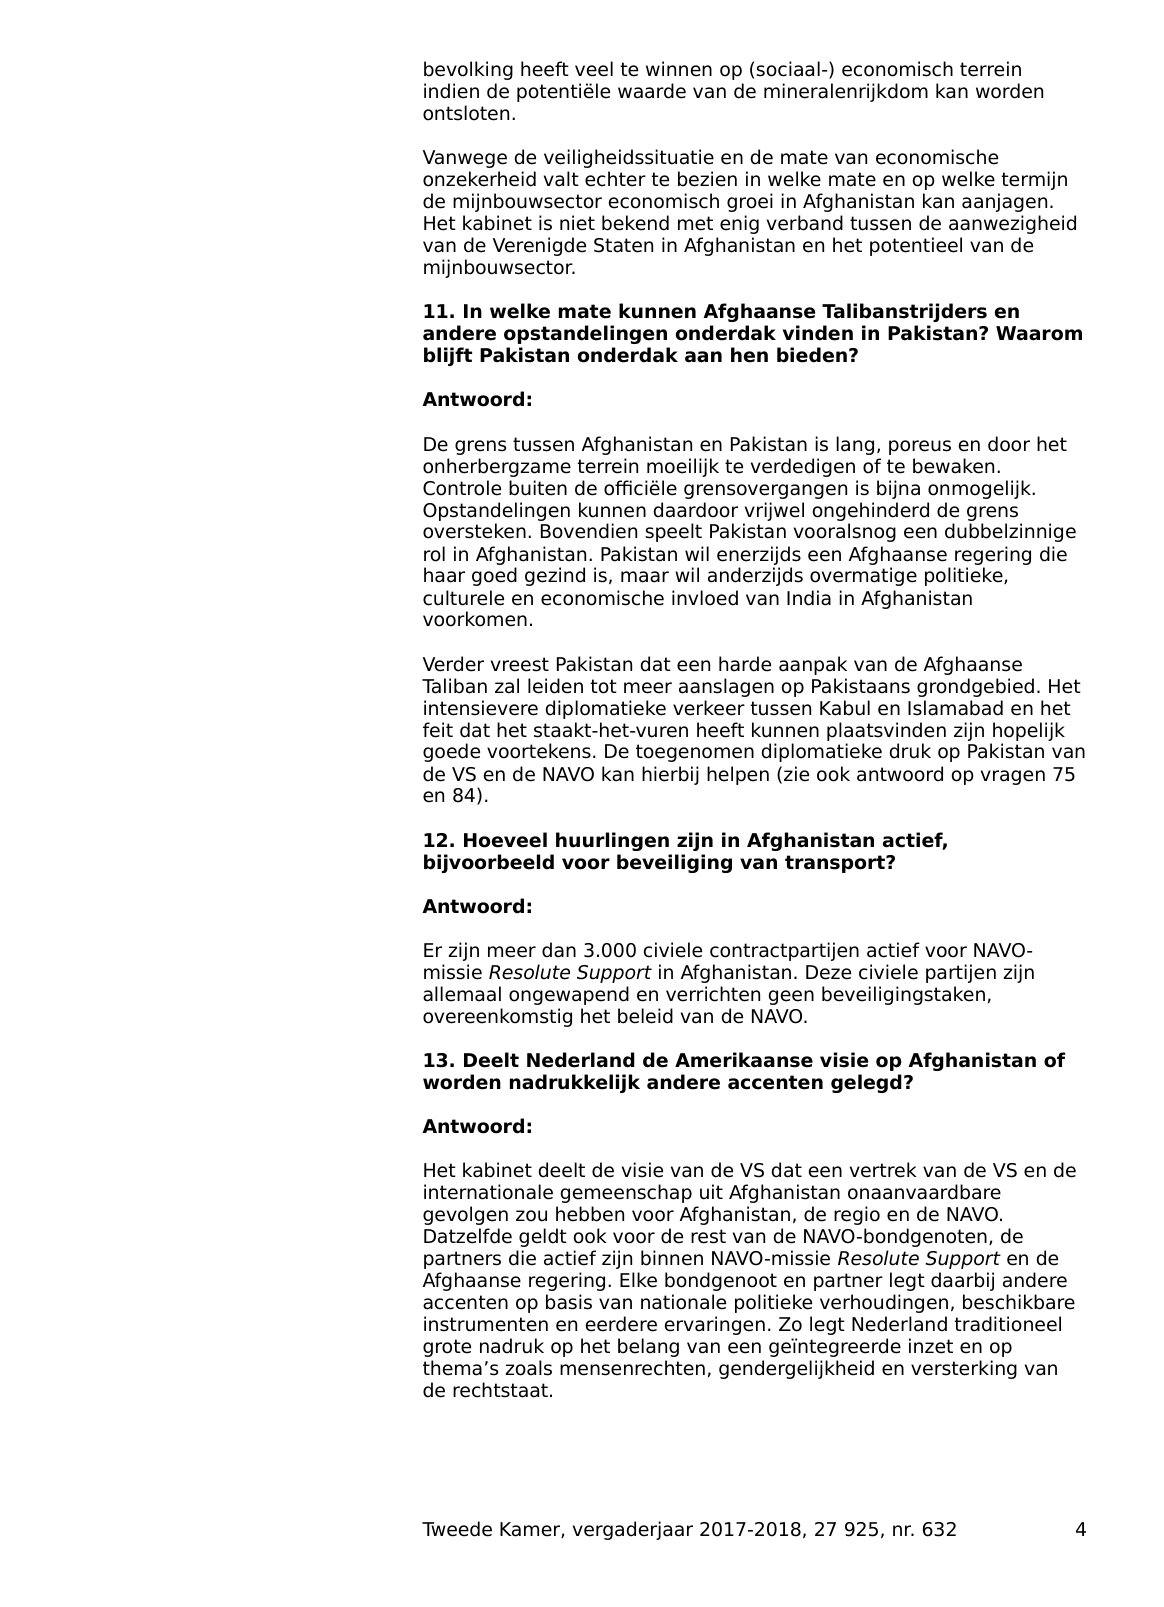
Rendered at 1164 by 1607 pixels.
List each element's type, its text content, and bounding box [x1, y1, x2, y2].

subtitle 12. Hoeveel huurlingen zijn in Afghanistan actief, bijvoorbeeld voor beveiliging van transport? [422, 829, 1087, 873]
subtitle Antwoord: [422, 1116, 1087, 1138]
subtitle Antwoord: [422, 389, 1087, 411]
text Verder vreest Pakistan dat een harde aanpak van de Afghaanse Taliban zal leiden tot meer aanslagen op Pakistaans grondgebied. Het intensievere diplomatieke verkeer tussen Kabul en Islamabad en het feit dat het staakt-het-vuren heeft kunnen plaatsvinden zijn hopelijk goede voortekens. De toegenomen diplomatieke druk op Pakistan van de VS en de NAVO kan hierbij helpen (zie ook antwoord op vragen 75 en 84). [422, 653, 1087, 807]
text Er zijn meer dan 3.000 civiele contractpartijen actief voor NAVO-missie Resolute Support in Afghanistan. Deze civiele partijen zijn allemaal ongewapend en verrichten geen beveiligingstaken, overeenkomstig het beleid van de NAVO. [422, 940, 1087, 1028]
subtitle 11. In welke mate kunnen Afghaanse Talibanstrijders en andere opstandelingen onderdak vinden in Pakistan? Waarom blijft Pakistan onderdak aan hen bieden? [422, 301, 1087, 367]
subtitle Antwoord: [422, 896, 1087, 918]
text bevolking heeft veel te winnen op (sociaal-) economisch terrein indien de potentiële waarde van de mineralenrijkdom kan worden ontsloten. [422, 59, 1087, 125]
text De grens tussen Afghanistan en Pakistan is lang, poreus en door het onherbergzame terrein moeilijk te verdedigen of te bewaken. Controle buiten de officiële grensovergangen is bijna onmogelijk. Opstandelingen kunnen daardoor vrijwel ongehinderd de grens oversteken. Bovendien speelt Pakistan vooralsnog een dubbelzinnige rol in Afghanistan. Pakistan wil enerzijds een Afghaanse regering die haar goed gezind is, maar wil anderzijds overmatige politieke, culturele en economische invloed van India in Afghanistan voorkomen. [422, 433, 1087, 631]
subtitle 13. Deelt Nederland de Amerikaanse visie op Afghanistan of worden nadrukkelijk andere accenten gelegd? [422, 1050, 1087, 1094]
text Het kabinet deelt de visie van de VS dat een vertrek van de VS en de internationale gemeenschap uit Afghanistan onaanvaardbare gevolgen zou hebben voor Afghanistan, de regio en de NAVO. Datzelfde geldt ook voor de rest van de NAVO-bondgenoten, de partners die actief zijn binnen NAVO-missie Resolute Support en de Afghaanse regering. Elke bondgenoot en partner legt daarbij andere accenten op basis van nationale politieke verhoudingen, beschikbare instrumenten en eerdere ervaringen. Zo legt Nederland traditioneel grote nadruk op het belang van een geïntegreerde inzet en op thema’s zoals mensenrechten, gendergelijkheid en versterking van de rechtstaat. [422, 1160, 1087, 1402]
text Vanwege de veiligheidssituatie en de mate van economische onzekerheid valt echter te bezien in welke mate en op welke termijn de mijnbouwsector economisch groei in Afghanistan kan aanjagen. Het kabinet is niet bekend met enig verband tussen de aanwezigheid van de Verenigde Staten in Afghanistan en het potentieel van de mijnbouwsector. [422, 147, 1087, 279]
